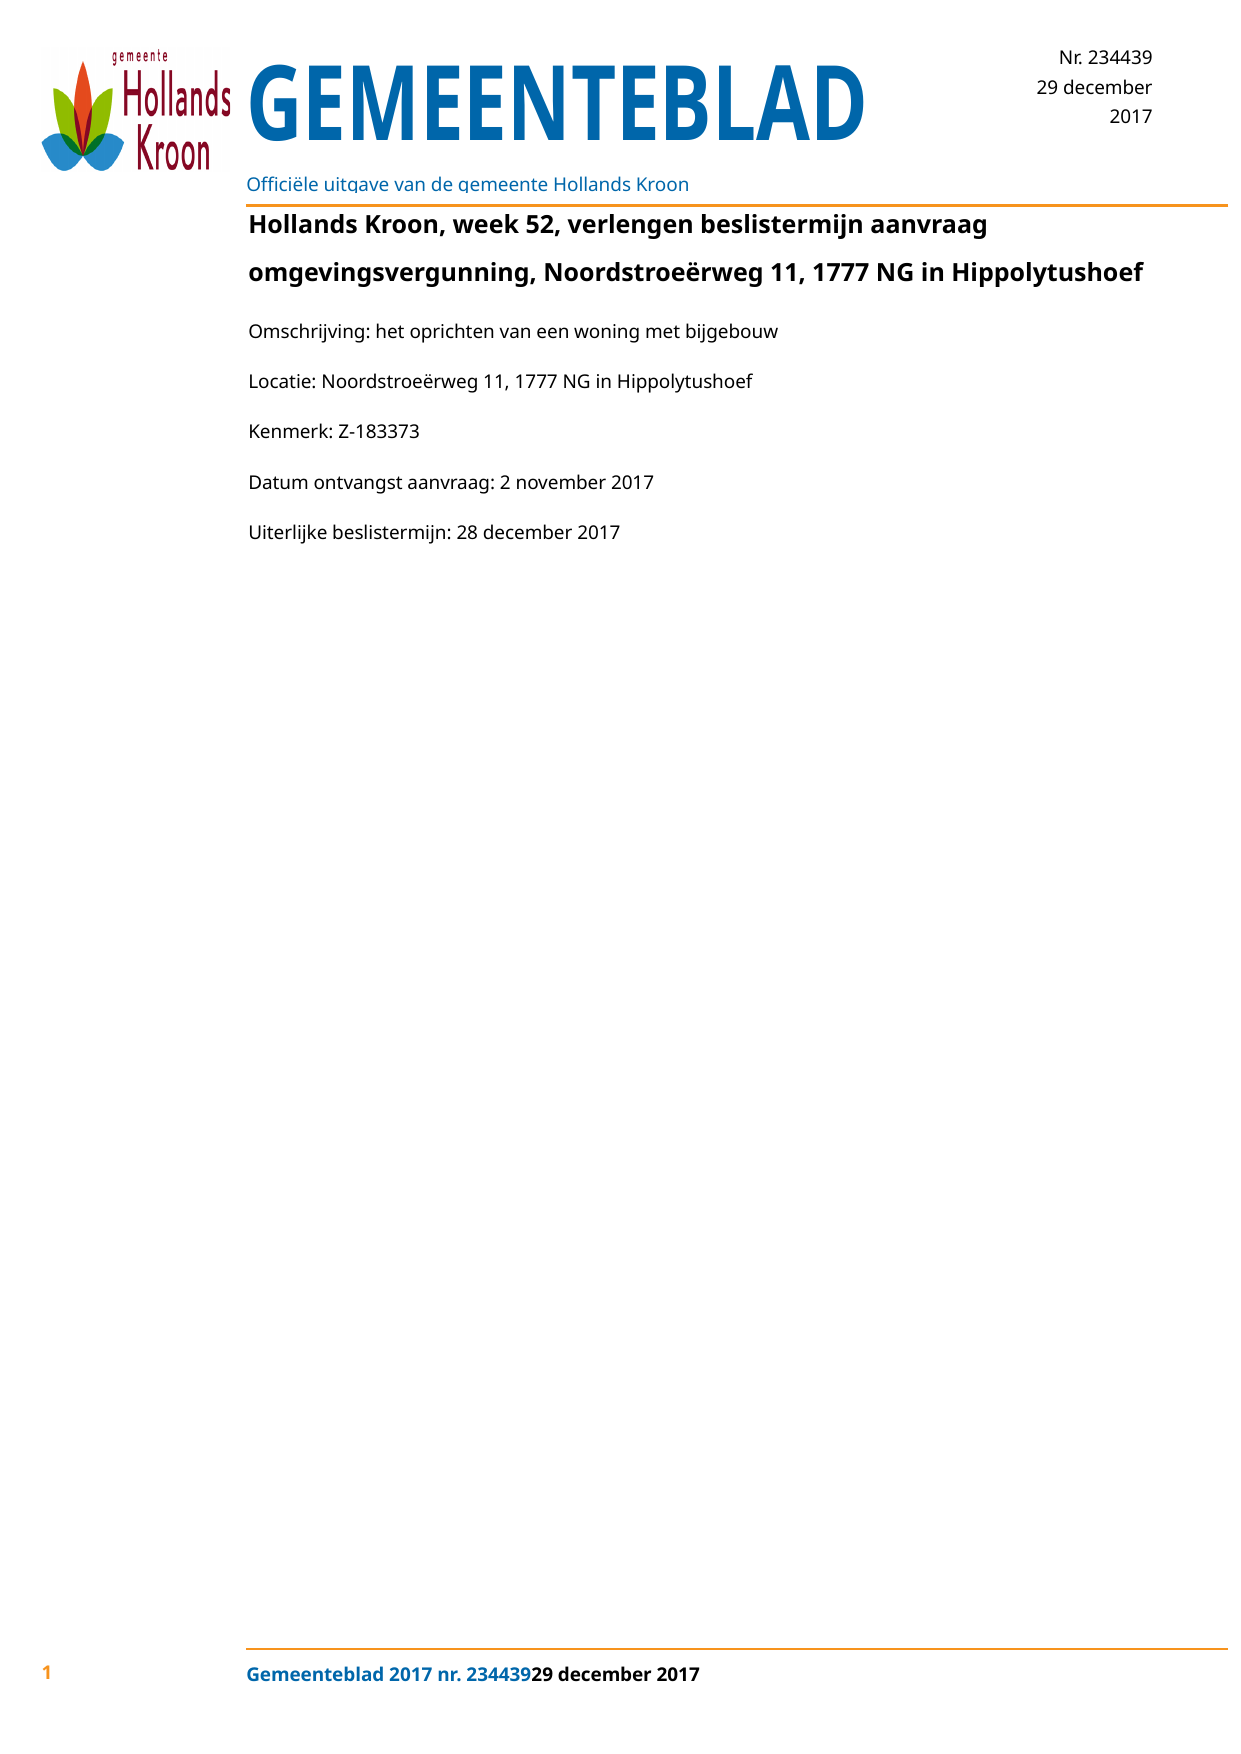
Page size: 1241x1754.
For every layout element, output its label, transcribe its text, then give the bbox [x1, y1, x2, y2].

text Kenmerk: Z-183373 [248, 419, 1152, 444]
text Uiterlijke beslistermijn: 28 december 2017 [248, 519, 1152, 545]
text Datum ontvangst aanvraag: 2 november 2017 [248, 469, 1152, 495]
text Omschrijving: het oprichten van een woning met bijgebouw [248, 318, 1152, 344]
text Hollands Kroon, week 52, verlengen beslistermijn aanvraag omgevingsvergunning, Noordstroeërweg 11, 1777 NG in Hippolytushoef [248, 207, 1152, 288]
text Locatie: Noordstroeërweg 11, 1777 NG in Hippolytushoef [248, 368, 1152, 394]
picture [41, 47, 231, 172]
